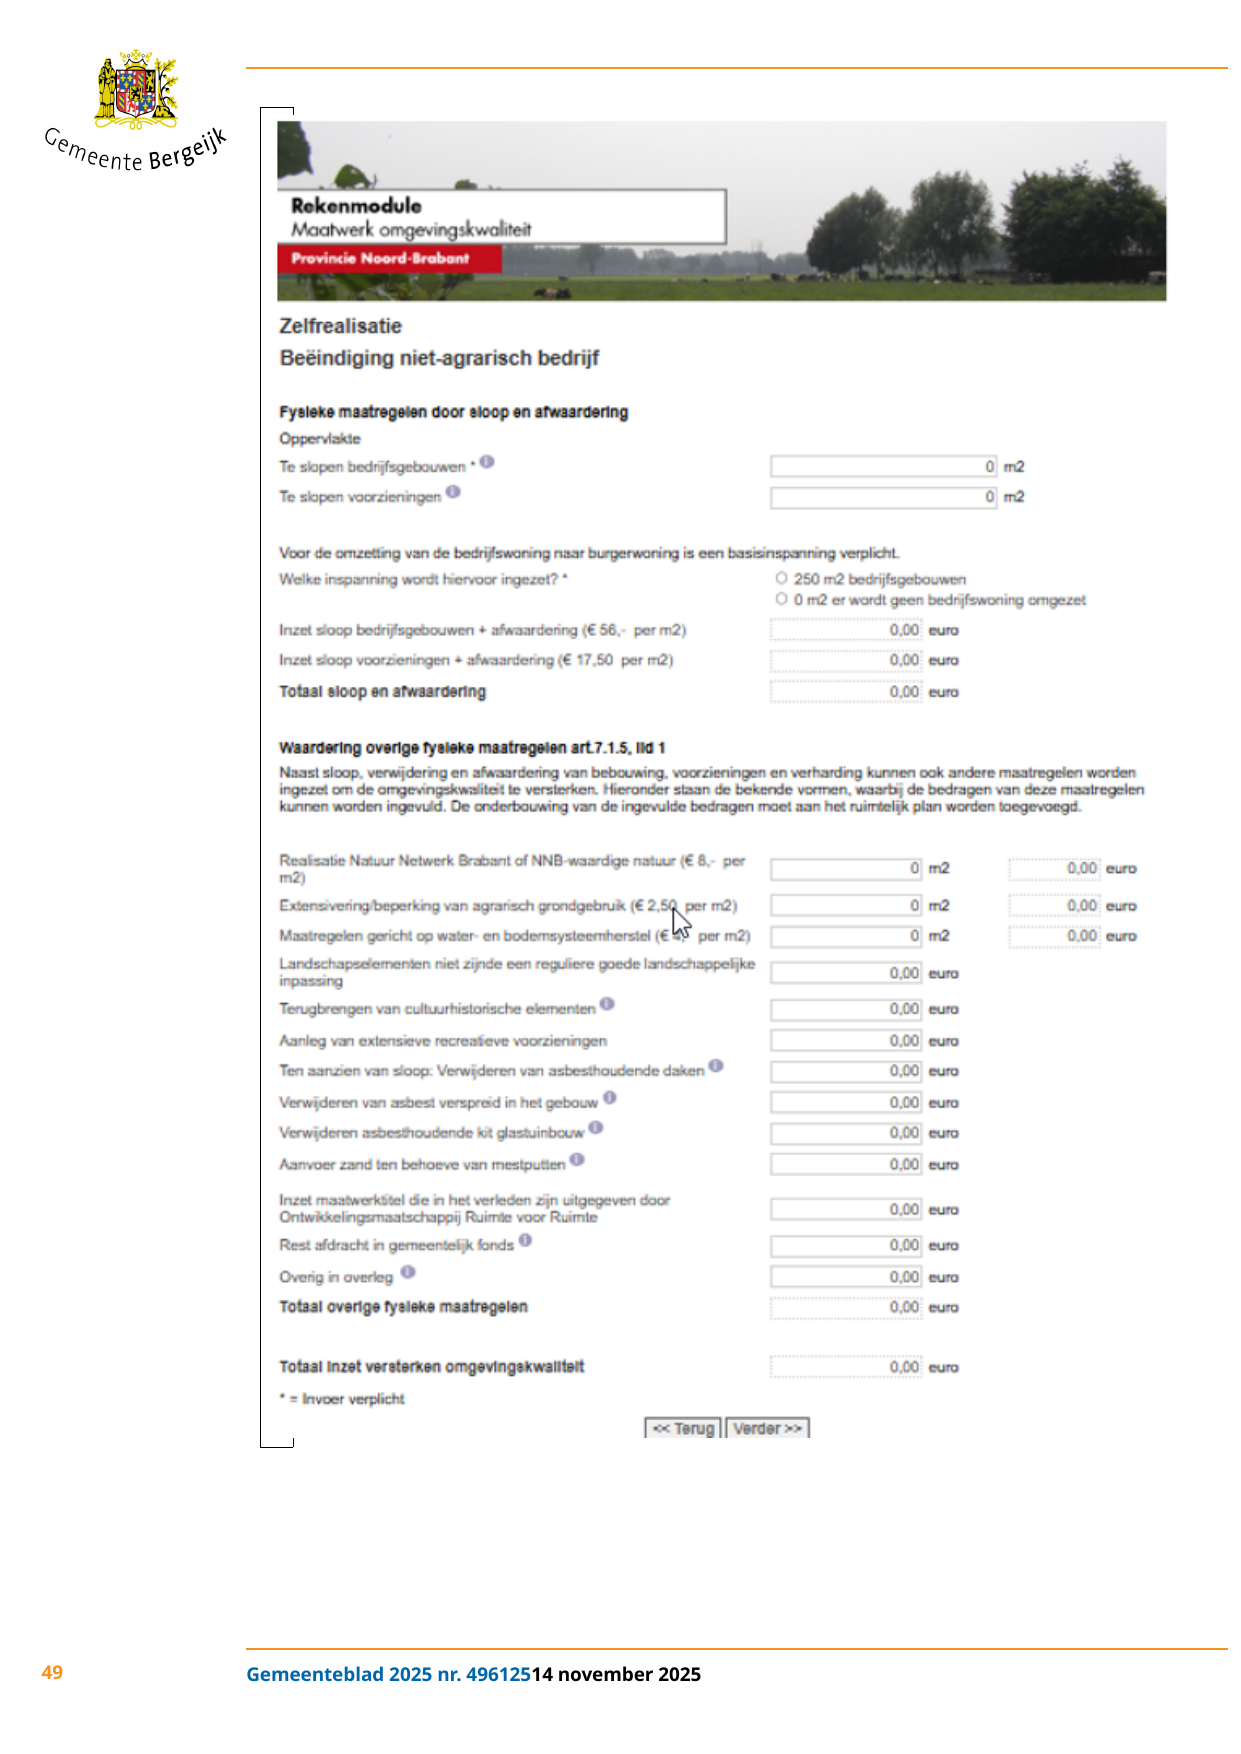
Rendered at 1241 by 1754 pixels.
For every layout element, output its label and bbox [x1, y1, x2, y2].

picture [41, 47, 231, 172]
picture [268, 115, 1173, 1438]
